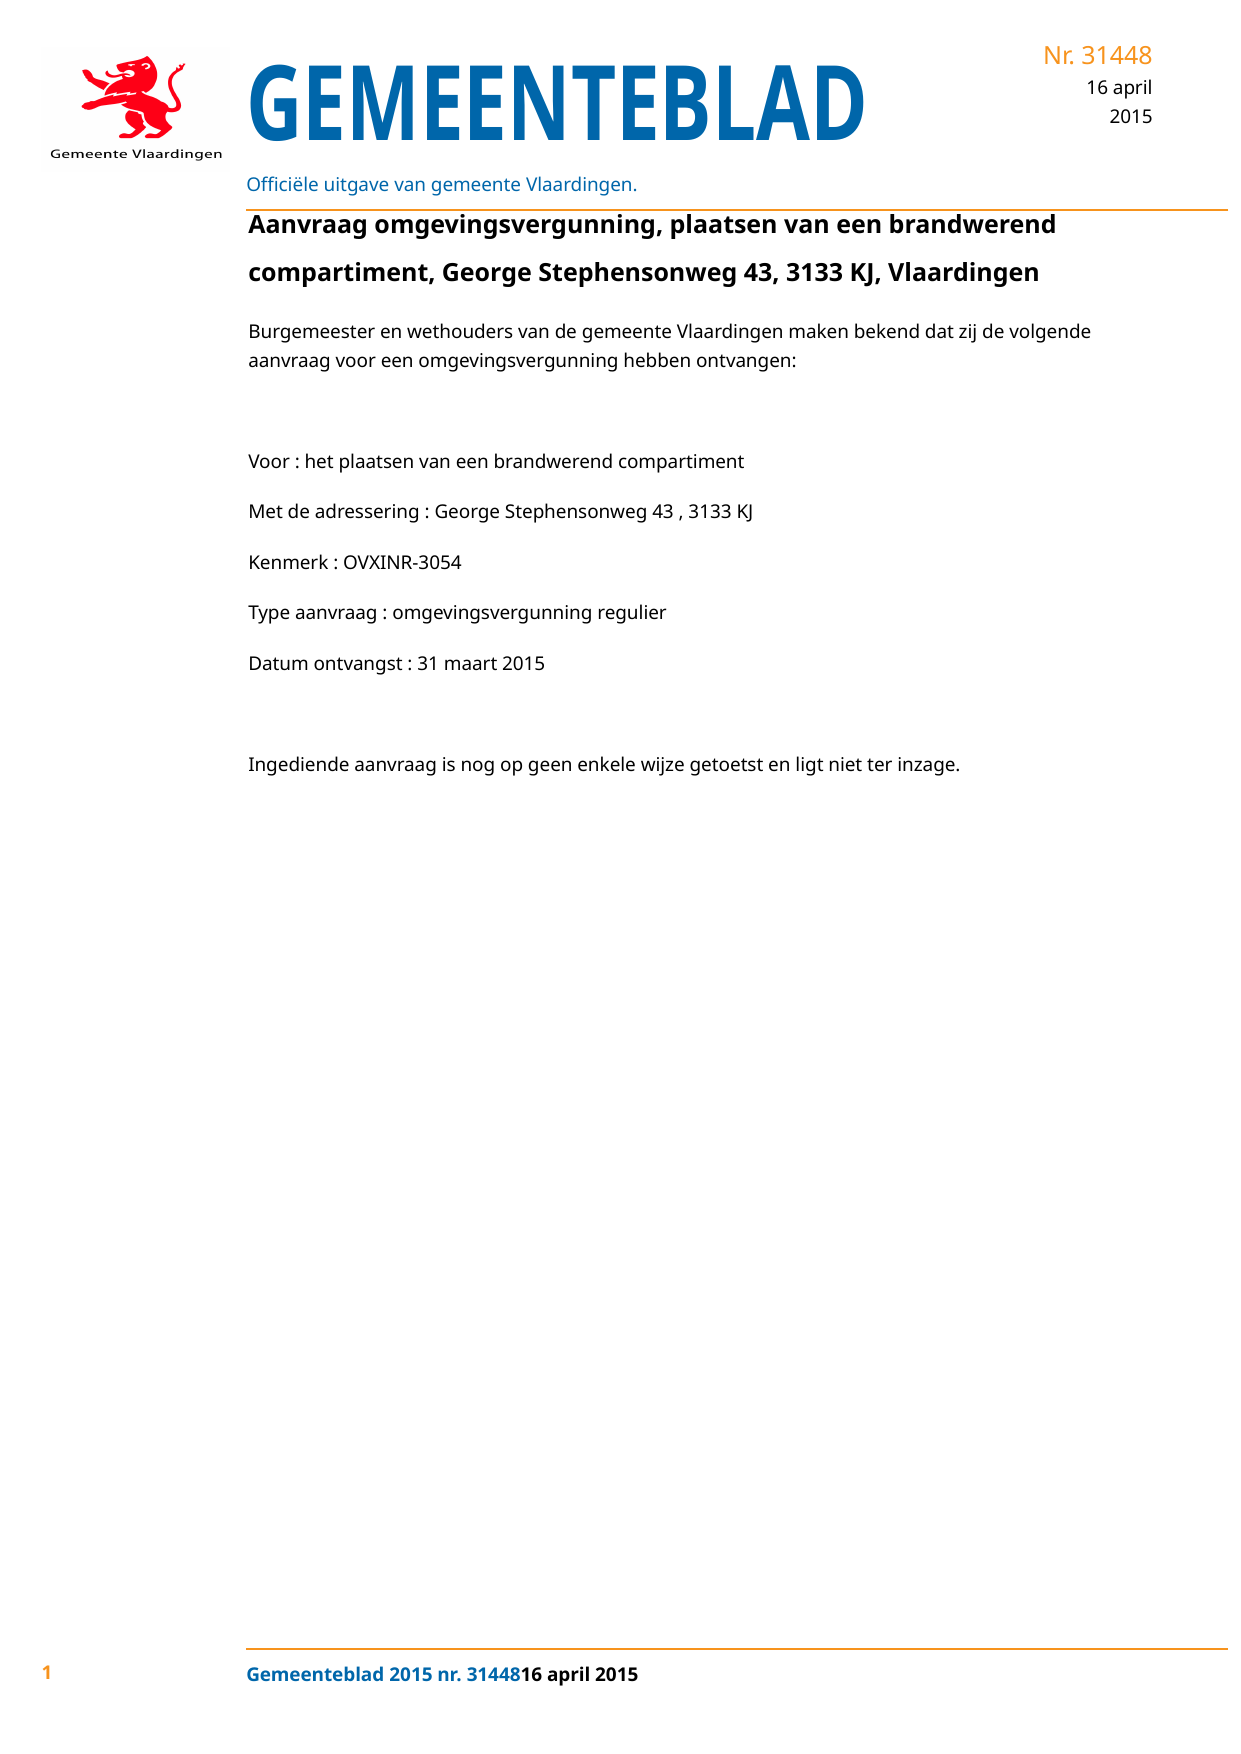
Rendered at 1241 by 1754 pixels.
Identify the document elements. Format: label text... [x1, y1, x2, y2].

picture [41, 47, 231, 172]
text Datum ontvangst : 31 maart 2015 [248, 650, 1152, 676]
text Burgemeester en wethouders van de gemeente Vlaardingen maken bekend dat zij de volgende aanvraag voor een omgevingsvergunning hebben ontvangen: [248, 318, 1152, 373]
text Aanvraag omgevingsvergunning, plaatsen van een brandwerend compartiment, George Stephensonweg 43, 3133 KJ, Vlaardingen [248, 211, 1152, 288]
text Type aanvraag : omgevingsvergunning regulier [248, 599, 1152, 625]
text Kenmerk : OVXINR-3054 [248, 549, 1152, 575]
text Met de adressering : George Stephensonweg 43 , 3133 KJ [248, 499, 1152, 524]
text Voor : het plaatsen van een brandwerend compartiment [248, 448, 1152, 474]
text Ingediende aanvraag is nog op geen enkele wijze getoetst en ligt niet ter inzage. [248, 751, 1152, 777]
